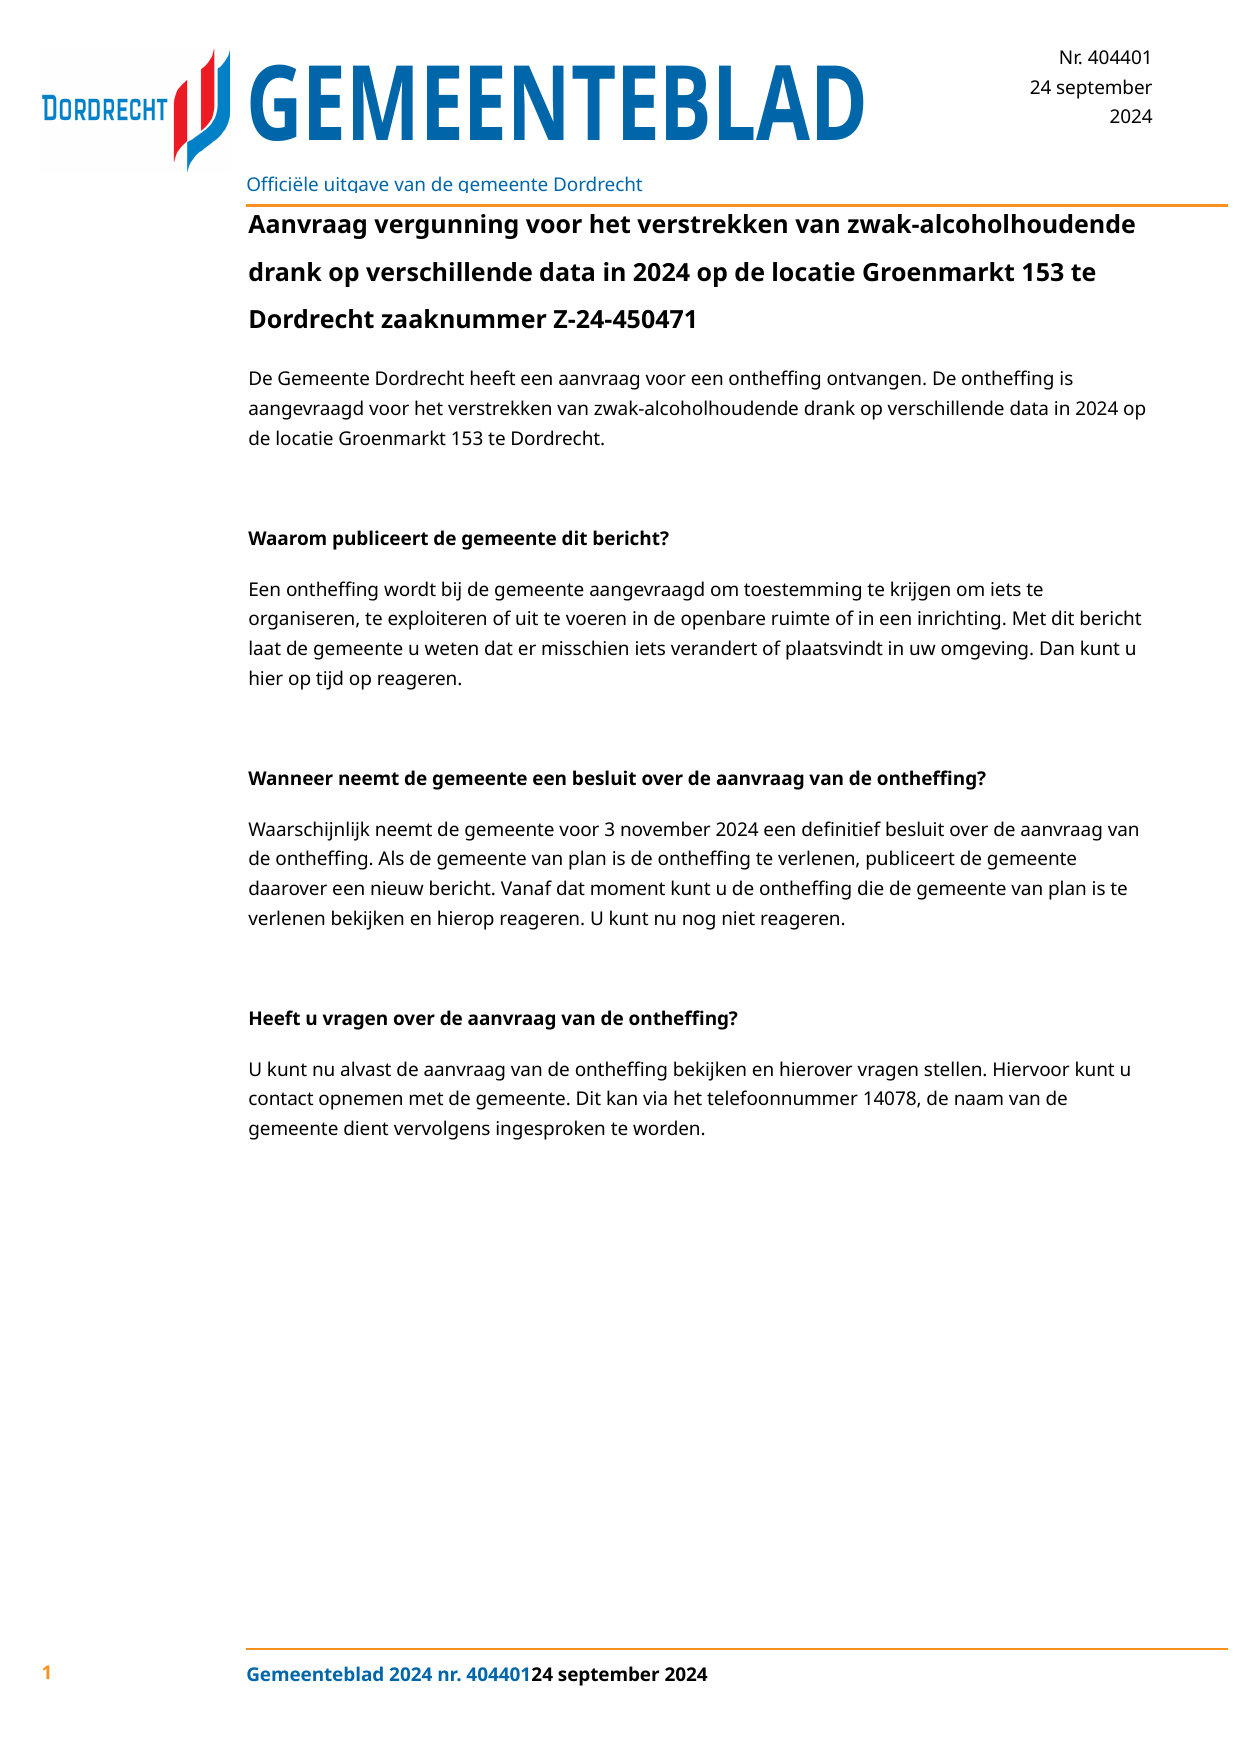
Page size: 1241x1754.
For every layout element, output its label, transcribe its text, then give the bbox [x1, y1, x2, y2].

text Aanvraag vergunning voor het verstrekken van zwak-alcoholhoudende drank op verschillende data in 2024 op de locatie Groenmarkt 153 te Dordrecht zaaknummer Z-24-450471 [248, 207, 1152, 336]
text Waarom publiceert de gemeente dit bericht? [248, 526, 1152, 551]
text Wanneer neemt de gemeente een besluit over de aanvraag van de ontheffing? [248, 766, 1152, 791]
text U kunt nu alvast de aanvraag van de ontheffing bekijken en hierover vragen stellen. Hiervoor kunt u contact opnemen met de gemeente. Dit kan via het telefoonnummer 14078, de naam van de gemeente dient vervolgens ingesproken te worden. [248, 1056, 1152, 1141]
text Waarschijnlijk neemt de gemeente voor 3 november 2024 een definitief besluit over de aanvraag van de ontheffing. Als de gemeente van plan is de ontheffing te verlenen, publiceert de gemeente daarover een nieuw bericht. Vanaf dat moment kunt u de ontheffing die de gemeente van plan is te verlenen bekijken en hierop reageren. U kunt nu nog niet reageren. [248, 816, 1152, 930]
text Heeft u vragen over de aanvraag van de ontheffing? [248, 1006, 1152, 1031]
picture [41, 47, 231, 172]
text De Gemeente Dordrecht heeft een aanvraag voor een ontheffing ontvangen. De ontheffing is aangevraagd voor het verstrekken van zwak-alcoholhoudende drank op verschillende data in 2024 op de locatie Groenmarkt 153 te Dordrecht. [248, 366, 1152, 450]
text Een ontheffing wordt bij de gemeente aangevraagd om toestemming te krijgen om iets te organiseren, te exploiteren of uit te voeren in de openbare ruimte of in een inrichting. Met dit bericht laat de gemeente u weten dat er misschien iets verandert of plaatsvindt in uw omgeving. Dan kunt u hier op tijd op reageren. [248, 576, 1152, 690]
